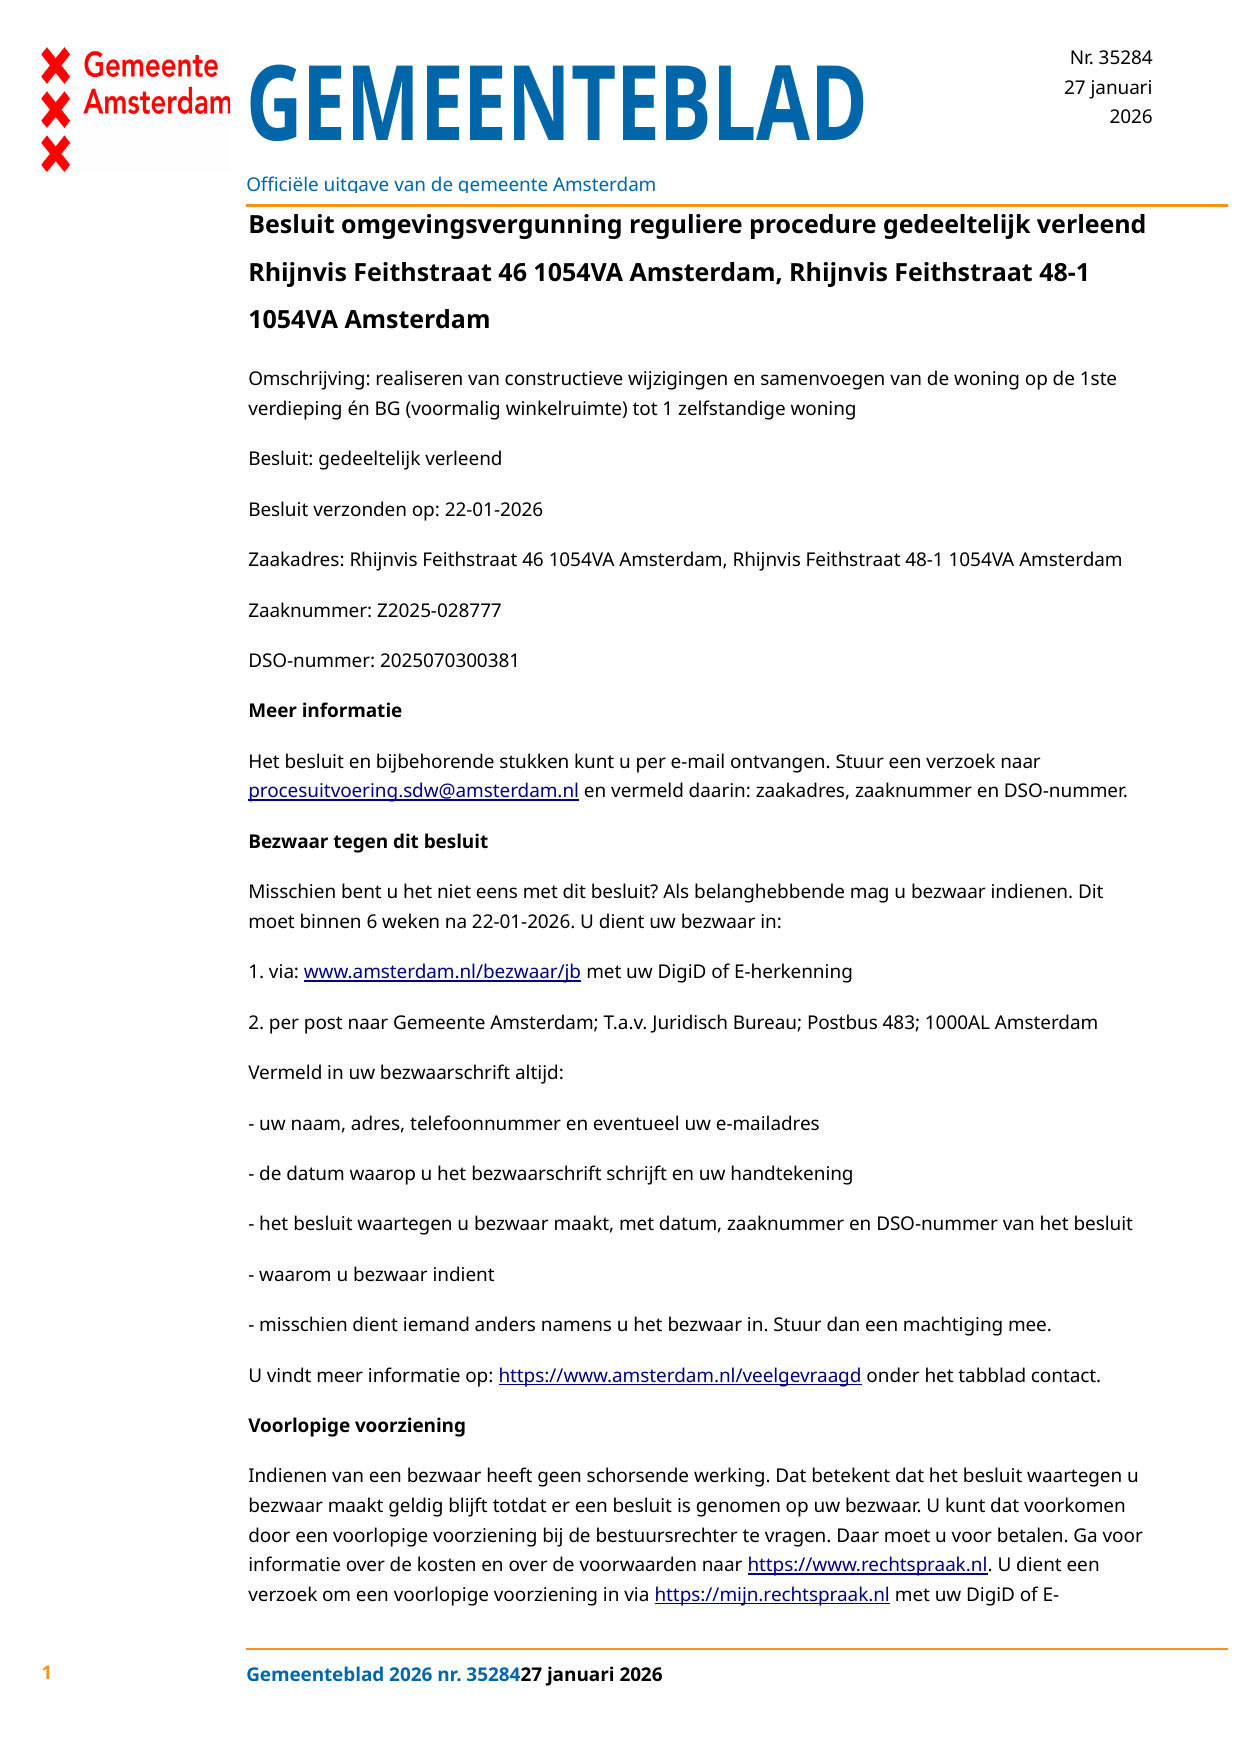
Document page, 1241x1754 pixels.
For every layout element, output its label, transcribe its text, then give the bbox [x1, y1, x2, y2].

text 2. per post naar Gemeente Amsterdam; T.a.v. Juridisch Bureau; Postbus 483; 1000AL Amsterdam [248, 1009, 1152, 1034]
text Zaaknummer: Z2025-028777 [248, 597, 1152, 622]
text Besluit omgevingsvergunning reguliere procedure gedeeltelijk verleend Rhijnvis Feithstraat 46 1054VA Amsterdam, Rhijnvis Feithstraat 48-1 1054VA Amsterdam [248, 207, 1152, 336]
text Bezwaar tegen dit besluit [248, 828, 1152, 854]
picture [41, 47, 231, 172]
text DSO-nummer: 2025070300381 [248, 647, 1152, 673]
text Meer informatie [248, 698, 1152, 723]
text - de datum waarop u het bezwaarschrift schrijft en uw handtekening [248, 1160, 1152, 1186]
text Besluit verzonden op: 22-01-2026 [248, 496, 1152, 522]
text Besluit: gedeeltelijk verleend [248, 446, 1152, 471]
text Misschien bent u het niet eens met dit besluit? Als belanghebbende mag u bezwaar indienen. Dit moet binnen 6 weken na 22-01-2026. U dient uw bezwaar in: [248, 878, 1152, 934]
text Indienen van een bezwaar heeft geen schorsende werking. Dat betekent dat het besluit waartegen u bezwaar maakt geldig blijft totdat er een besluit is genomen op uw bezwaar. U kunt dat voorkomen door een voorlopige voorziening bij de bestuursrechter te vragen. Daar moet u voor betalen. Ga voor informatie over de kosten en over de voorwaarden naar https://www.rechtspraak.nl. U dient een verzoek om een voorlopige voorziening in via https://mijn.rechtspraak.nl met uw DigiD of E- [248, 1463, 1152, 1607]
text U vindt meer informatie op: https://www.amsterdam.nl/veelgevraagd onder het tabblad contact. [248, 1362, 1152, 1387]
text - uw naam, adres, telefoonnummer en eventueel uw e-mailadres [248, 1110, 1152, 1135]
text Vermeld in uw bezwaarschrift altijd: [248, 1059, 1152, 1085]
text Omschrijving: realiseren van constructieve wijzigingen en samenvoegen van de woning op de 1ste verdieping én BG (voormalig winkelruimte) tot 1 zelfstandige woning [248, 366, 1152, 421]
text - het besluit waartegen u bezwaar maakt, met datum, zaaknummer en DSO-nummer van het besluit [248, 1211, 1152, 1236]
text Het besluit en bijbehorende stukken kunt u per e-mail ontvangen. Stuur een verzoek naar procesuitvoering.sdw@amsterdam.nl en vermeld daarin: zaakadres, zaaknummer en DSO-nummer. [248, 748, 1152, 803]
text Voorlopige voorziening [248, 1412, 1152, 1438]
text - misschien dient iemand anders namens u het bezwaar in. Stuur dan een machtiging mee. [248, 1311, 1152, 1337]
text - waarom u bezwaar indient [248, 1261, 1152, 1287]
text 1. via: www.amsterdam.nl/bezwaar/jb met uw DigiD of E-herkenning [248, 958, 1152, 984]
text Zaakadres: Rhijnvis Feithstraat 46 1054VA Amsterdam, Rhijnvis Feithstraat 48-1 1054VA Amsterdam [248, 546, 1152, 572]
